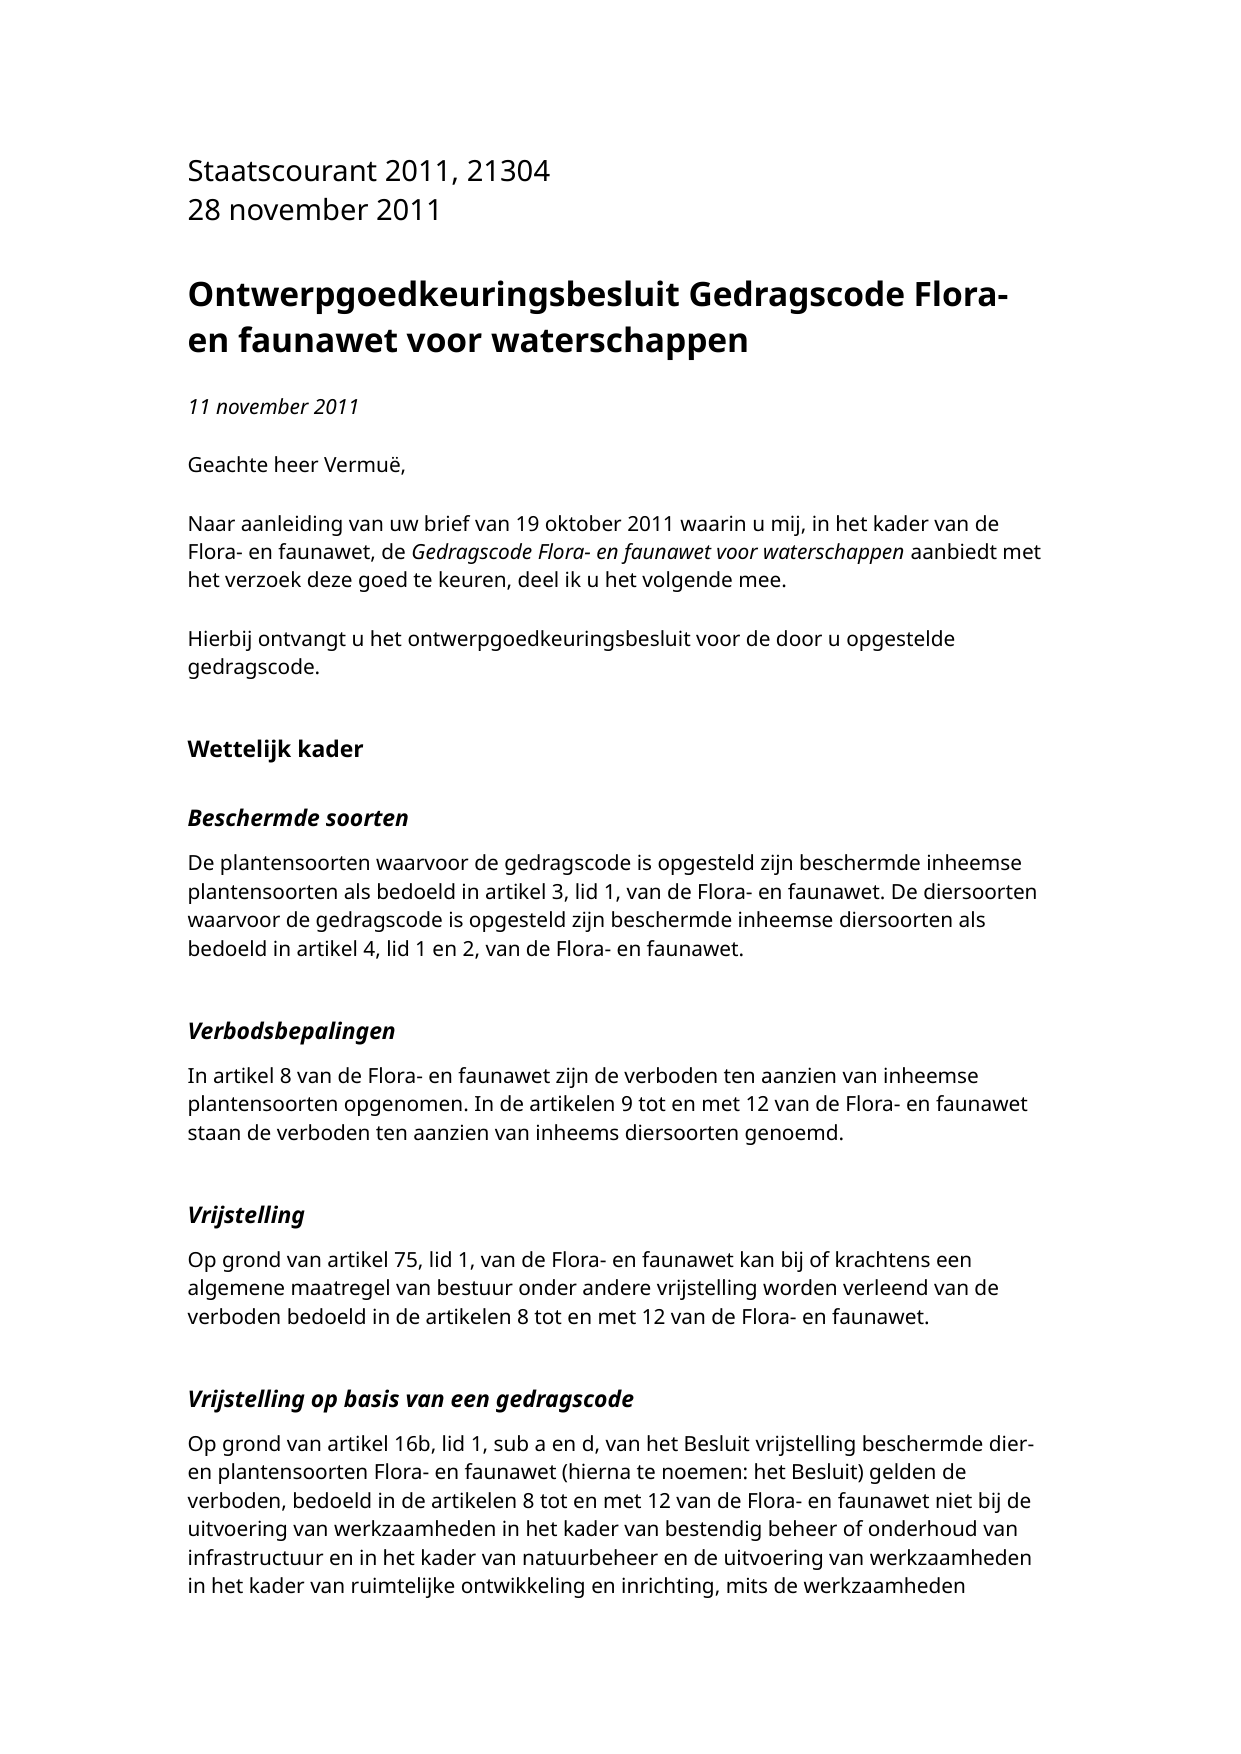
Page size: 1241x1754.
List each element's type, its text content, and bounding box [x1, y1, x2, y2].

text Hierbij ontvangt u het ontwerpgoedkeuringsbesluit voor de door u opgestelde gedragscode. [187, 624, 1053, 681]
text 11 november 2011 [187, 392, 1053, 420]
subtitle Vrijstelling op basis van een gedragscode [187, 1383, 1053, 1414]
text Naar aanleiding van uw brief van 19 oktober 2011 waarin u mij, in het kader van de Flora- en faunawet, de Gedragscode Flora- en faunawet voor waterschappen aanbiedt met het verzoek deze goed te keuren, deel ik u het volgende mee. [187, 509, 1053, 594]
subtitle Wettelijk kader [187, 733, 1053, 765]
subtitle Verbodsbepalingen [187, 1015, 1053, 1046]
text Staatscourant 2011, 21304 [187, 150, 1053, 190]
text De plantensoorten waarvoor de gedragscode is opgesteld zijn beschermde inheemse plantensoorten als bedoeld in artikel 3, lid 1, van de Flora- en faunawet. De diersoorten waarvoor de gedragscode is opgesteld zijn beschermde inheemse diersoorten als bedoeld in artikel 4, lid 1 en 2, van de Flora- en faunawet. [187, 848, 1053, 962]
text Op grond van artikel 16b, lid 1, sub a en d, van het Besluit vrijstelling beschermde dier- en plantensoorten Flora- en faunawet (hierna te noemen: het Besluit) gelden de verboden, bedoeld in de artikelen 8 tot en met 12 van de Flora- en faunawet niet bij de uitvoering van werkzaamheden in het kader van bestendig beheer of onderhoud van infrastructuur en in het kader van natuurbeheer en de uitvoering van werkzaamheden in het kader van ruimtelijke ontwikkeling en inrichting, mits de werkzaamheden [187, 1429, 1053, 1600]
subtitle Vrijstelling [187, 1199, 1053, 1230]
text 28 november 2011 [187, 190, 1053, 229]
text Geachte heer Vermuë, [187, 450, 1053, 479]
subtitle Beschermde soorten [187, 802, 1053, 833]
text Op grond van artikel 75, lid 1, van de Flora- en faunawet kan bij of krachtens een algemene maatregel van bestuur onder andere vrijstelling worden verleend van de verboden bedoeld in de artikelen 8 tot en met 12 van de Flora- en faunawet. [187, 1245, 1053, 1330]
subtitle Ontwerpgoedkeuringsbesluit Gedragscode Flora- en faunawet voor waterschappen [187, 271, 1053, 362]
text In artikel 8 van de Flora- en faunawet zijn de verboden ten aanzien van inheemse plantensoorten opgenomen. In de artikelen 9 tot en met 12 van de Flora- en faunawet staan de verboden ten aanzien van inheems diersoorten genoemd. [187, 1061, 1053, 1146]
